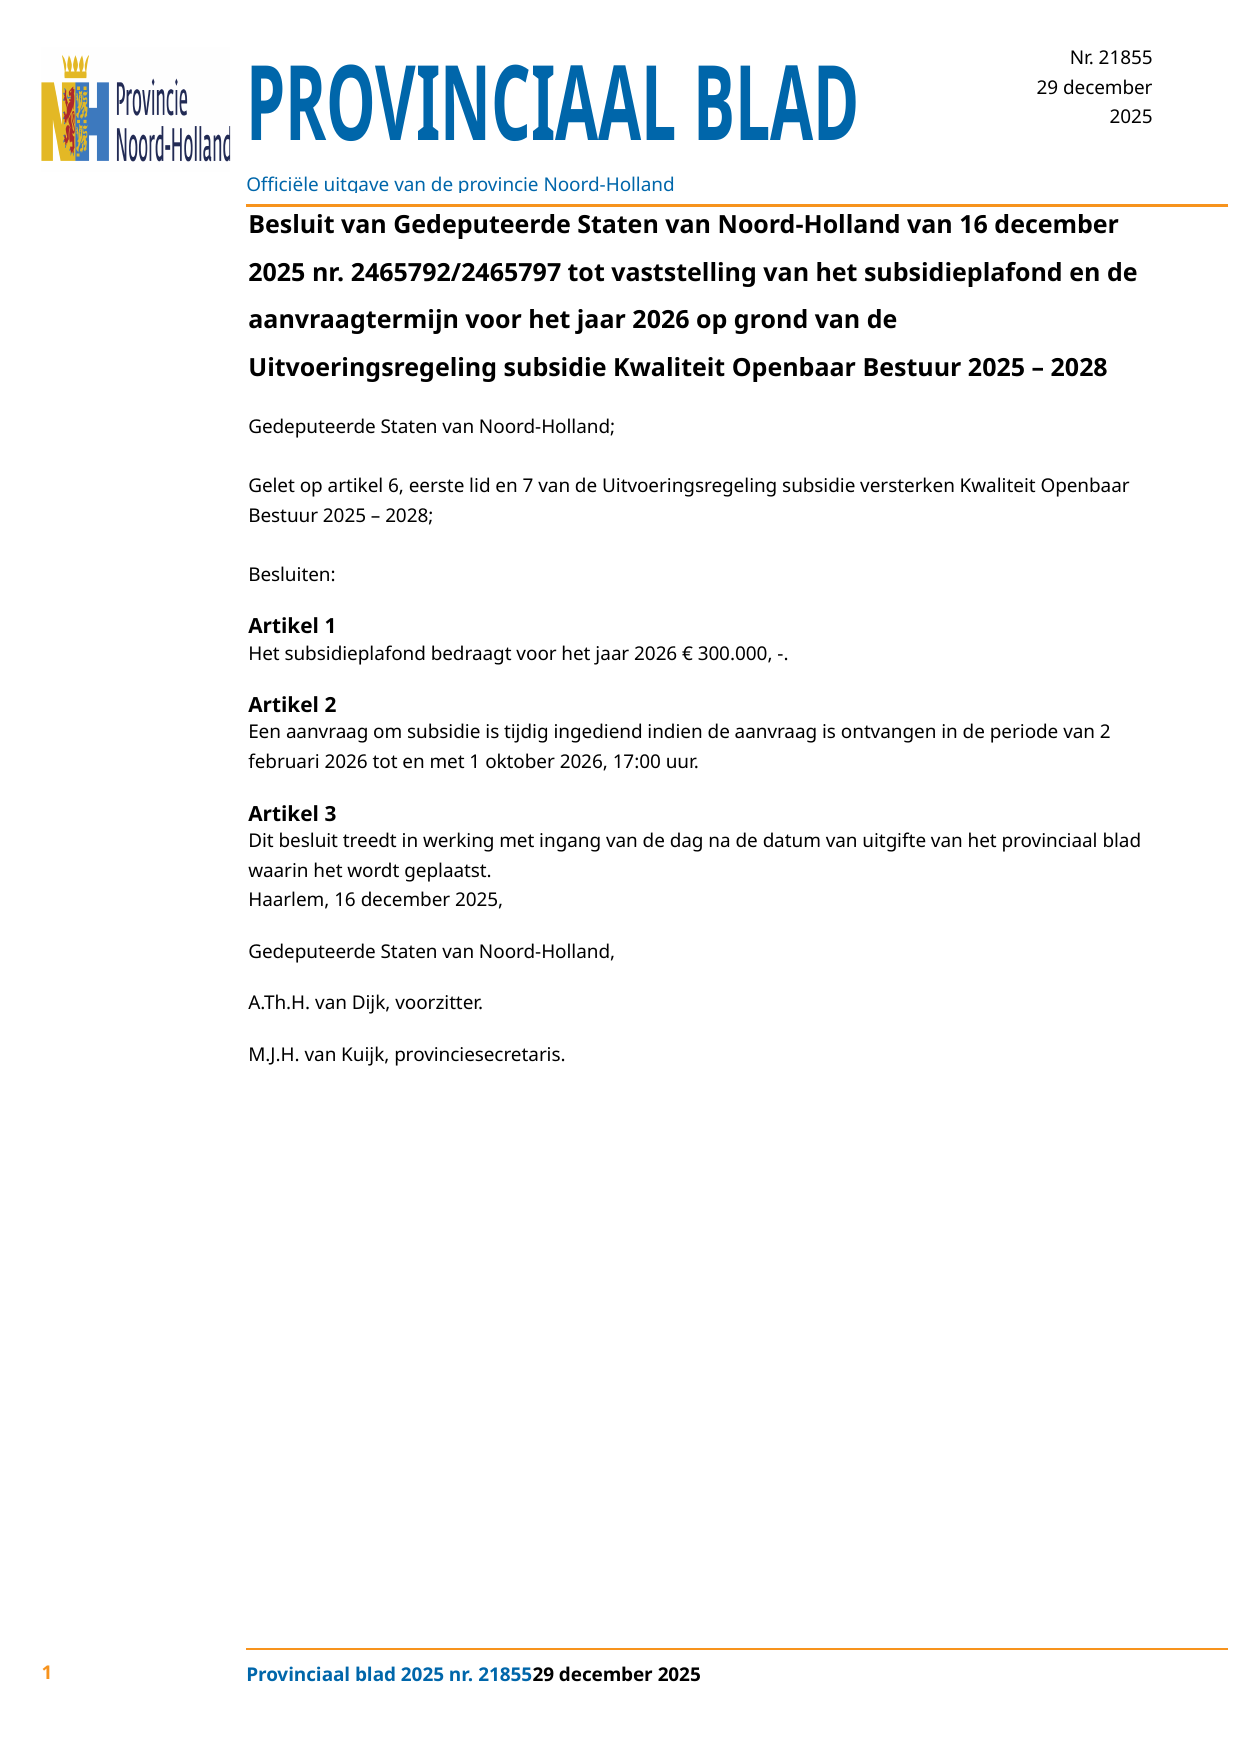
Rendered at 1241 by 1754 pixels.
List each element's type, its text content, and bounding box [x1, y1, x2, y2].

text Haarlem, 16 december 2025, [248, 886, 1152, 912]
text Artikel 3 [248, 799, 1152, 827]
text M.J.H. van Kuijk, provinciesecretaris. [248, 1041, 1152, 1066]
text Dit besluit treedt in werking met ingang van de dag na de datum van uitgifte van het provinciaal blad waarin het wordt geplaatst. [248, 827, 1152, 882]
text Gedeputeerde Staten van Noord-Holland, [248, 938, 1152, 963]
text A.Th.H. van Dijk, voorzitter. [248, 989, 1152, 1015]
text Het subsidieplafond bedraagt voor het jaar 2026 € 300.000, -. [248, 640, 1152, 666]
text Besluiten: [248, 561, 1152, 587]
picture [41, 47, 231, 172]
text Een aanvraag om subsidie is tijdig ingediend indien de aanvraag is ontvangen in de periode van 2 februari 2026 tot en met 1 oktober 2026, 17:00 uur. [248, 719, 1152, 774]
text Artikel 2 [248, 690, 1152, 719]
text Gedeputeerde Staten van Noord-Holland; [248, 413, 1152, 439]
text Artikel 1 [248, 611, 1152, 640]
text Gelet op artikel 6, eerste lid en 7 van de Uitvoeringsregeling subsidie versterken Kwaliteit Openbaar Bestuur 2025 – 2028; [248, 472, 1152, 528]
text Besluit van Gedeputeerde Staten van Noord-Holland van 16 december 2025 nr. 2465792/2465797 tot vaststelling van het subsidieplafond en de aanvraagtermijn voor het jaar 2026 op grond van de Uitvoeringsregeling subsidie Kwaliteit Openbaar Bestuur 2025 – 2028 [248, 207, 1152, 384]
